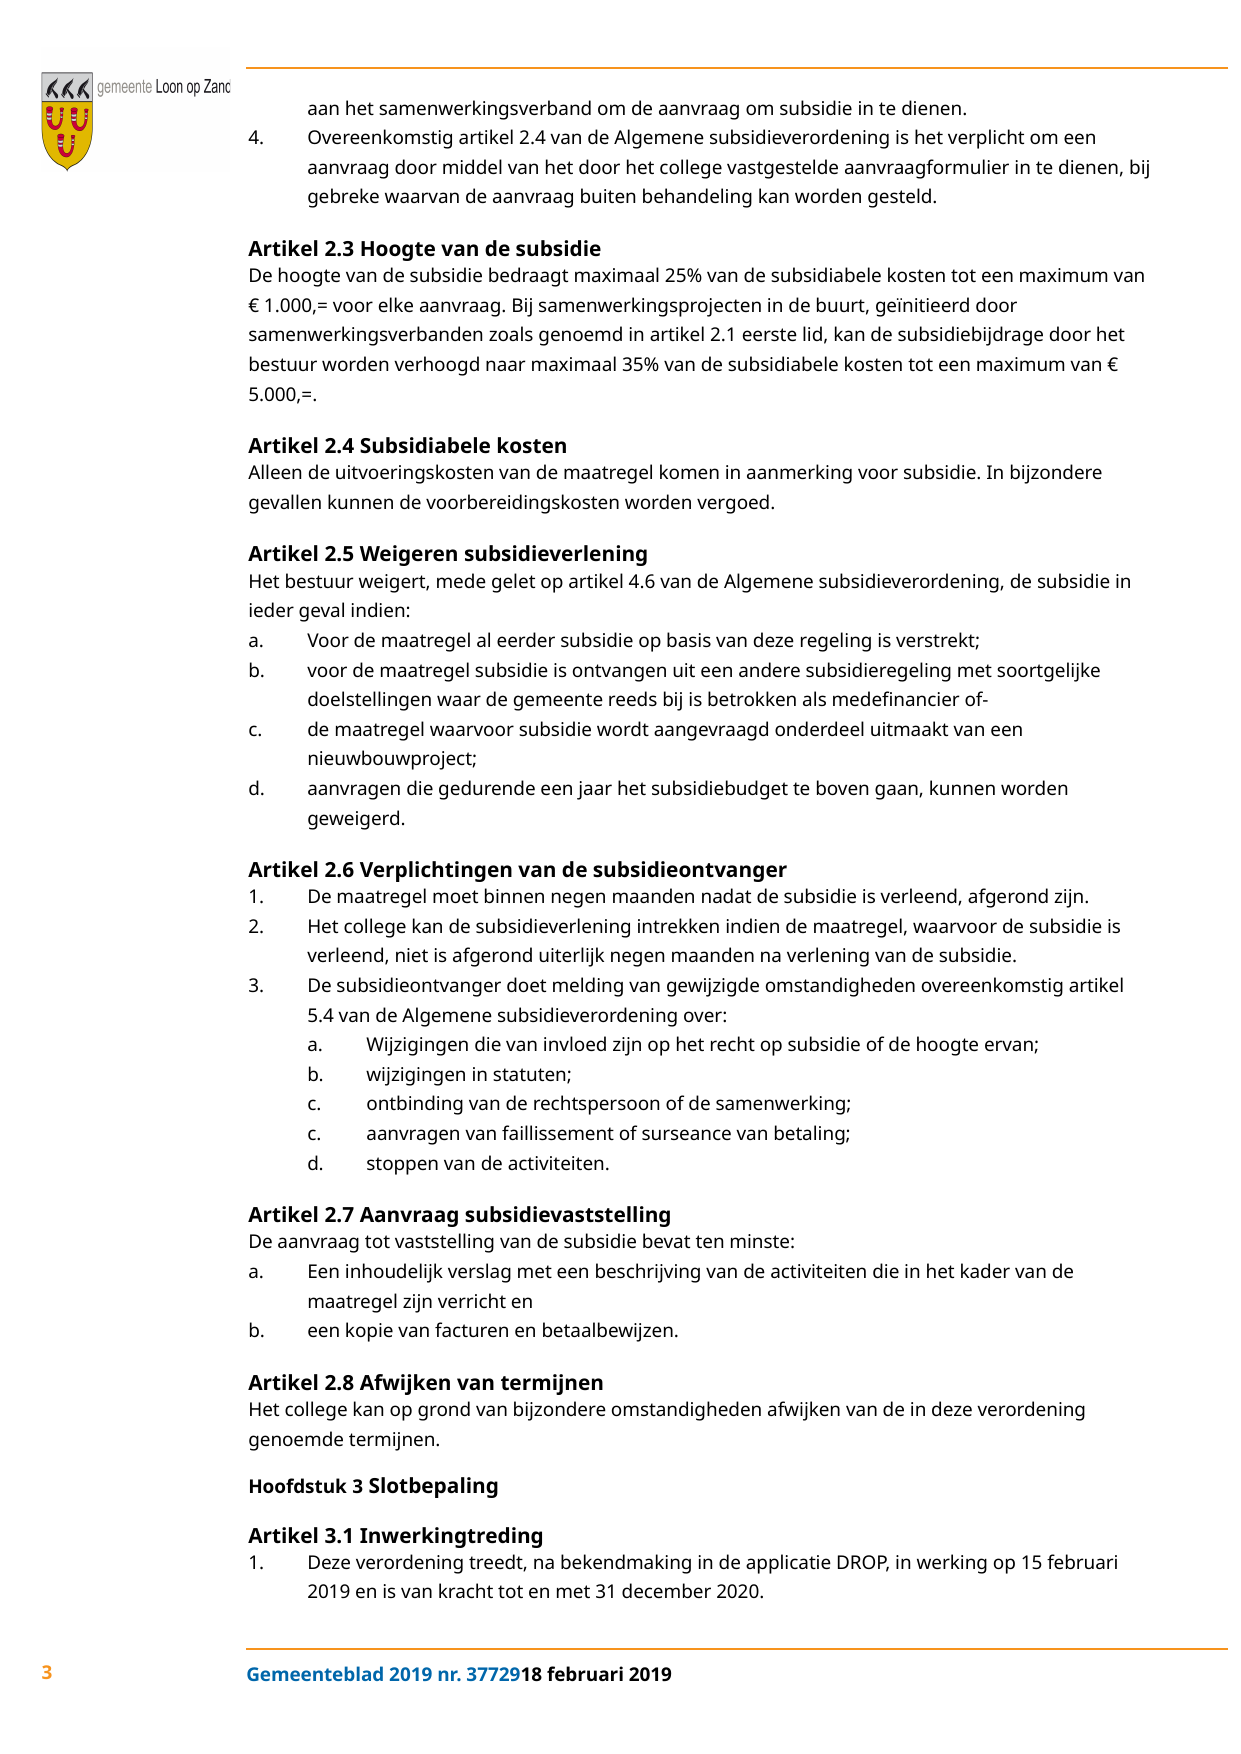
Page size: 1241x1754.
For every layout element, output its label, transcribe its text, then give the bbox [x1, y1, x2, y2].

list wijzigingen in statuten; [307, 1061, 1152, 1087]
text Artikel 2.4 Subsidiabele kosten [248, 431, 1152, 459]
list Het college kan de subsidieverlening intrekken indien de maatregel, waarvoor de subsidie is verleend, niet is afgerond uiterlijk negen maanden na verlening van de subsidie. [248, 913, 1152, 968]
list een kopie van facturen en betaalbewijzen. [248, 1317, 1152, 1343]
text Artikel 2.6 Verplichtingen van de subsidieontvanger [248, 855, 1152, 883]
list Voor de maatregel al eerder subsidie op basis van deze regeling is verstrekt; [248, 627, 1152, 653]
list voor de maatregel subsidie is ontvangen uit een andere subsidieregeling met soortgelijke doelstellingen waar de gemeente reeds bij is betrokken als medefinancier of- [248, 657, 1152, 712]
text Artikel 2.8 Afwijken van termijnen [248, 1368, 1152, 1396]
text Artikel 2.7 Aanvraag subsidievaststelling [248, 1200, 1152, 1229]
text Artikel 2.3 Hoogte van de subsidie [248, 234, 1152, 262]
text Artikel 2.5 Weigeren subsidieverlening [248, 539, 1152, 568]
list aan het samenwerkingsverband om de aanvraag om subsidie in te dienen. [248, 95, 1152, 121]
text Alleen de uitvoeringskosten van de maatregel komen in aanmerking voor subsidie. In bijzondere gevallen kunnen de voorbereidingskosten worden vergoed. [248, 459, 1152, 515]
list De maatregel moet binnen negen maanden nadat de subsidie is verleend, afgerond zijn. [248, 883, 1152, 909]
text De hoogte van de subsidie bedraagt maximaal 25% van de subsidiabele kosten tot een maximum van € 1.000,= voor elke aanvraag. Bij samenwerkingsprojecten in de buurt, geïnitieerd door samenwerkingsverbanden zoals genoemd in artikel 2.1 eerste lid, kan de subsidiebijdrage door het bestuur worden verhoogd naar maximaal 35% van de subsidiabele kosten tot een maximum van € 5.000,=. [248, 262, 1152, 406]
text Hoofdstuk 3 Slotbepaling [248, 1471, 1152, 1500]
text De aanvraag tot vaststelling van de subsidie bevat ten minste: [248, 1229, 1152, 1254]
text Het college kan op grond van bijzondere omstandigheden afwijken van de in deze verordening genoemde termijnen. [248, 1396, 1152, 1452]
list stoppen van de activiteiten. [307, 1150, 1152, 1176]
text Artikel 3.1 Inwerkingtreding [248, 1521, 1152, 1549]
picture [41, 47, 231, 172]
list de maatregel waarvoor subsidie wordt aangevraagd onderdeel uitmaakt van een nieuwbouwproject; [248, 716, 1152, 771]
list De subsidieontvanger doet melding van gewijzigde omstandigheden overeenkomstig artikel 5.4 van de Algemene subsidieverordening over: [248, 972, 1152, 1028]
list Overeenkomstig artikel 2.4 van de Algemene subsidieverordening is het verplicht om een aanvraag door middel van het door het college vastgestelde aanvraagformulier in te dienen, bij gebreke waarvan de aanvraag buiten behandeling kan worden gesteld. [248, 124, 1152, 209]
text Het bestuur weigert, mede gelet op artikel 4.6 van de Algemene subsidieverordening, de subsidie in ieder geval indien: [248, 568, 1152, 623]
list Een inhoudelijk verslag met een beschrijving van de activiteiten die in het kader van de maatregel zijn verricht en [248, 1258, 1152, 1313]
list Deze verordening treedt, na bekendmaking in de applicatie DROP, in werking op 15 februari 2019 en is van kracht tot en met 31 december 2020. [248, 1549, 1152, 1604]
list ontbinding van de rechtspersoon of de samenwerking; [307, 1091, 1152, 1116]
list Wijzigingen die van invloed zijn op het recht op subsidie of de hoogte ervan; [307, 1031, 1152, 1057]
list aanvragen die gedurende een jaar het subsidiebudget te boven gaan, kunnen worden geweigerd. [248, 775, 1152, 830]
list aanvragen van faillissement of surseance van betaling; [307, 1120, 1152, 1146]
